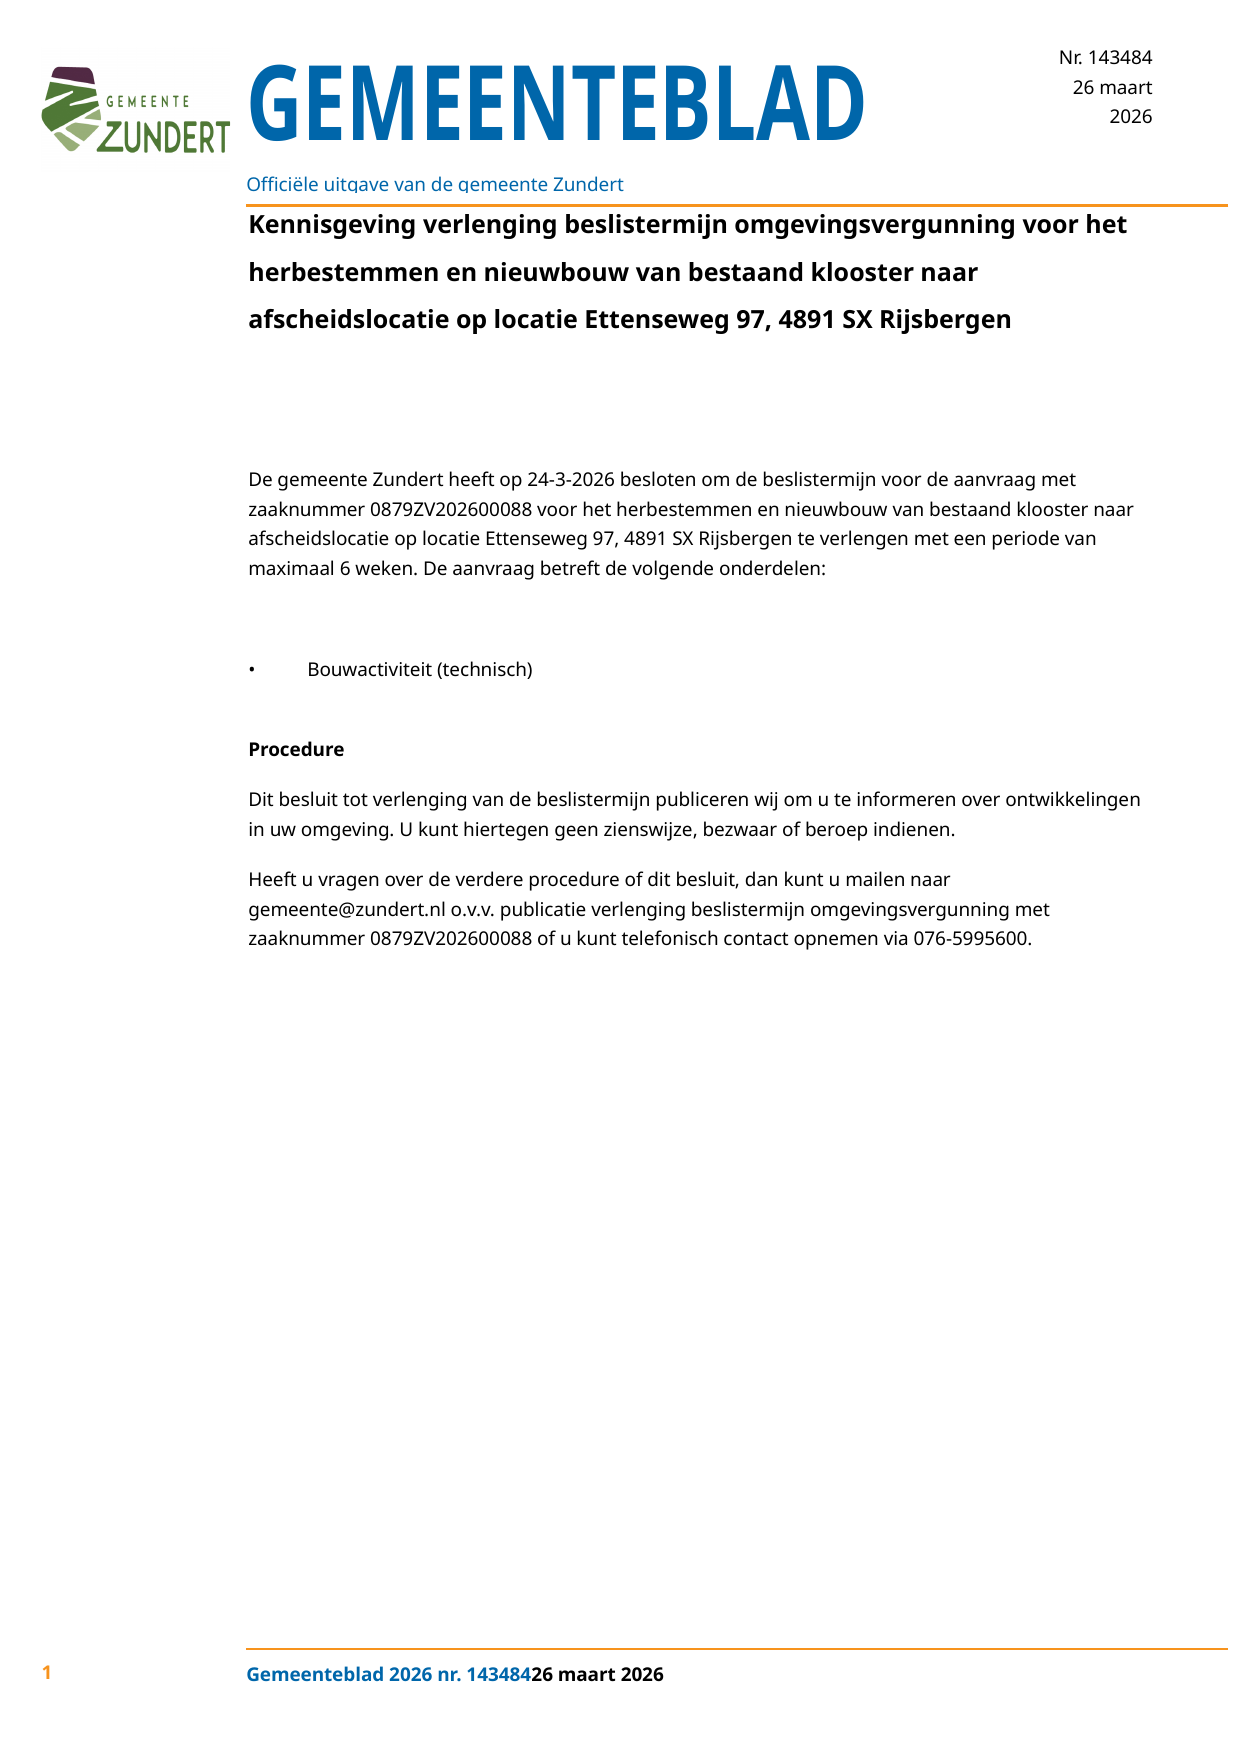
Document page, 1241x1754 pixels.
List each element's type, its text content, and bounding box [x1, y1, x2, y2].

list Bouwactiviteit (technisch) [248, 656, 1152, 682]
picture [41, 47, 231, 172]
text De gemeente Zundert heeft op 24-3-2026 besloten om de beslistermijn voor de aanvraag met zaaknummer 0879ZV202600088 voor het herbestemmen en nieuwbouw van bestaand klooster naar afscheidslocatie op locatie Ettenseweg 97, 4891 SX Rijsbergen te verlengen met een periode van maximaal 6 weken. De aanvraag betreft de volgende onderdelen: [248, 466, 1152, 581]
text Heeft u vragen over de verdere procedure of dit besluit, dan kunt u mailen naar gemeente@zundert.nl o.v.v. publicatie verlenging beslistermijn omgevingsvergunning met zaaknummer 0879ZV202600088 of u kunt telefonisch contact opnemen via 076-5995600. [248, 866, 1152, 951]
text Dit besluit tot verlenging van de beslistermijn publiceren wij om u te informeren over ontwikkelingen in uw omgeving. U kunt hiertegen geen zienswijze, bezwaar of beroep indienen. [248, 786, 1152, 842]
text Procedure [248, 736, 1152, 762]
text Kennisgeving verlenging beslistermijn omgevingsvergunning voor het herbestemmen en nieuwbouw van bestaand klooster naar afscheidslocatie op locatie Ettenseweg 97, 4891 SX Rijsbergen [248, 207, 1152, 336]
